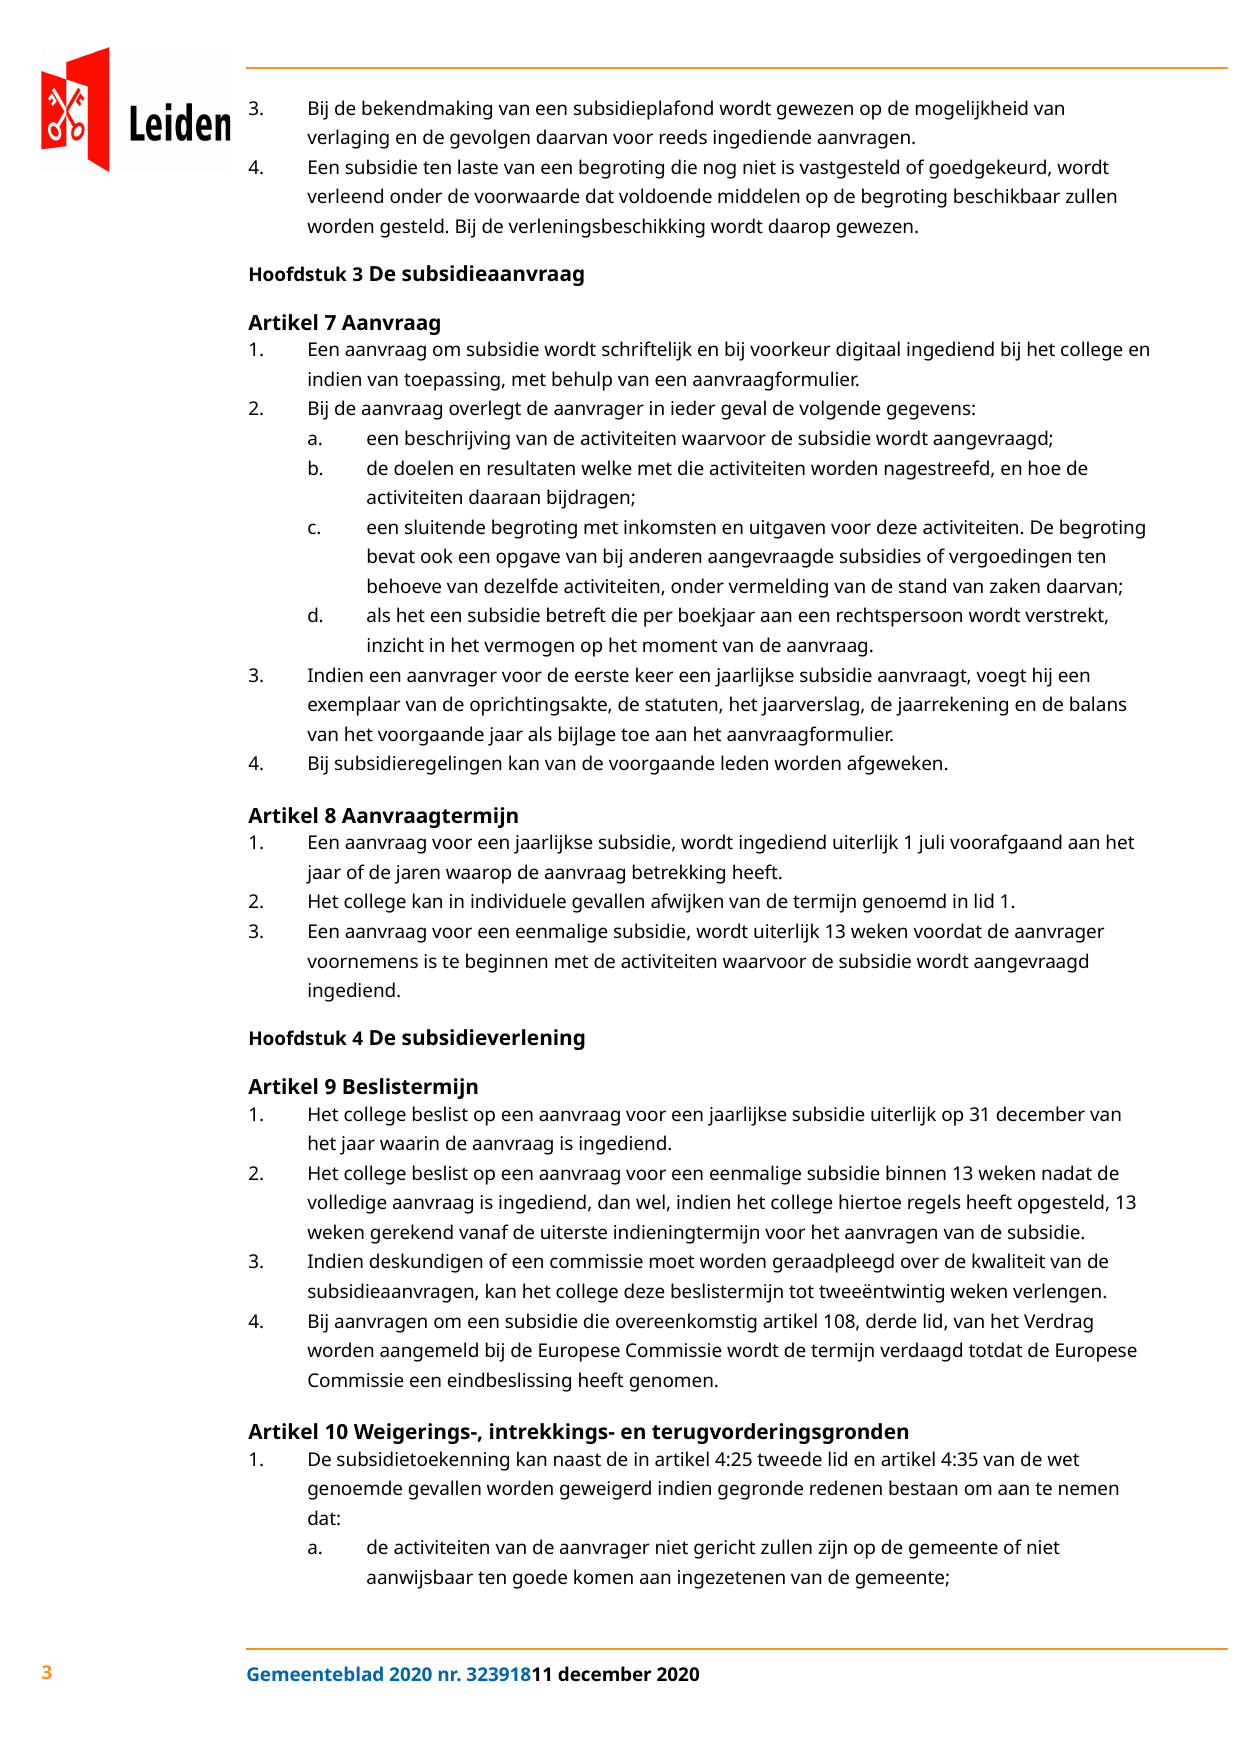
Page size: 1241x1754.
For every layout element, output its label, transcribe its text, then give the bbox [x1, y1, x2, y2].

list de doelen en resultaten welke met die activiteiten worden nagestreefd, en hoe de activiteiten daaraan bijdragen; [307, 455, 1152, 510]
list De subsidietoekenning kan naast de in artikel 4:25 tweede lid en artikel 4:35 van de wet genoemde gevallen worden geweigerd indien gegronde redenen bestaan om aan te nemen dat: [248, 1446, 1152, 1531]
text Artikel 10 Weigerings-, intrekkings- en terugvorderingsgronden [248, 1417, 1152, 1446]
list een beschrijving van de activiteiten waarvoor de subsidie wordt aangevraagd; [307, 425, 1152, 451]
list Bij aanvragen om een subsidie die overeenkomstig artikel 108, derde lid, van het Verdrag worden aangemeld bij de Europese Commissie wordt de termijn verdaagd totdat de Europese Commissie een eindbeslissing heeft genomen. [248, 1308, 1152, 1393]
list Bij subsidieregelingen kan van de voorgaande leden worden afgeweken. [248, 751, 1152, 776]
list Een aanvraag om subsidie wordt schriftelijk en bij voorkeur digitaal ingediend bij het college en indien van toepassing, met behulp van een aanvraagformulier. [248, 336, 1152, 392]
list Het college beslist op een aanvraag voor een jaarlijkse subsidie uiterlijk op 31 december van het jaar waarin de aanvraag is ingediend. [248, 1101, 1152, 1156]
list Bij de aanvraag overlegt de aanvrager in ieder geval de volgende gegevens: [248, 396, 1152, 421]
list Bij de bekendmaking van een subsidieplafond wordt gewezen op de mogelijkheid van verlaging en de gevolgen daarvan voor reeds ingediende aanvragen. [248, 95, 1152, 150]
picture [41, 47, 231, 172]
list Een subsidie ten laste van een begroting die nog niet is vastgesteld of goedgekeurd, wordt verleend onder de voorwaarde dat voldoende middelen op de begroting beschikbaar zullen worden gesteld. Bij de verleningsbeschikking wordt daarop gewezen. [248, 154, 1152, 239]
list als het een subsidie betreft die per boekjaar aan een rechtspersoon wordt verstrekt, inzicht in het vermogen op het moment van de aanvraag. [307, 603, 1152, 658]
text Artikel 8 Aanvraagtermijn [248, 801, 1152, 829]
list Het college beslist op een aanvraag voor een eenmalige subsidie binnen 13 weken nadat de volledige aanvraag is ingediend, dan wel, indien het college hiertoe regels heeft opgesteld, 13 weken gerekend vanaf de uiterste indieningtermijn voor het aanvragen van de subsidie. [248, 1160, 1152, 1245]
text Hoofdstuk 3 De subsidieaanvraag [248, 259, 1152, 287]
list Een aanvraag voor een eenmalige subsidie, wordt uiterlijk 13 weken voordat de aanvrager voornemens is te beginnen met de activiteiten waarvoor de subsidie wordt aangevraagd ingediend. [248, 918, 1152, 1003]
text Artikel 9 Beslistermijn [248, 1072, 1152, 1101]
list de activiteiten van de aanvrager niet gericht zullen zijn op de gemeente of niet aanwijsbaar ten goede komen aan ingezetenen van de gemeente; [307, 1534, 1152, 1590]
list Een aanvraag voor een jaarlijkse subsidie, wordt ingediend uiterlijk 1 juli voorafgaand aan het jaar of de jaren waarop de aanvraag betrekking heeft. [248, 829, 1152, 885]
text Hoofdstuk 4 De subsidieverlening [248, 1023, 1152, 1051]
list Indien deskundigen of een commissie moet worden geraadpleegd over de kwaliteit van de subsidieaanvragen, kan het college deze beslistermijn tot tweeëntwintig weken verlengen. [248, 1249, 1152, 1304]
text Artikel 7 Aanvraag [248, 308, 1152, 336]
list een sluitende begroting met inkomsten en uitgaven voor deze activiteiten. De begroting bevat ook een opgave van bij anderen aangevraagde subsidies of vergoedingen ten behoeve van dezelfde activiteiten, onder vermelding van de stand van zaken daarvan; [307, 514, 1152, 599]
list Het college kan in individuele gevallen afwijken van de termijn genoemd in lid 1. [248, 889, 1152, 914]
list Indien een aanvrager voor de eerste keer een jaarlijkse subsidie aanvraagt, voegt hij een exemplaar van de oprichtingsakte, de statuten, het jaarverslag, de jaarrekening en de balans van het voorgaande jaar als bijlage toe aan het aanvraagformulier. [248, 662, 1152, 747]
